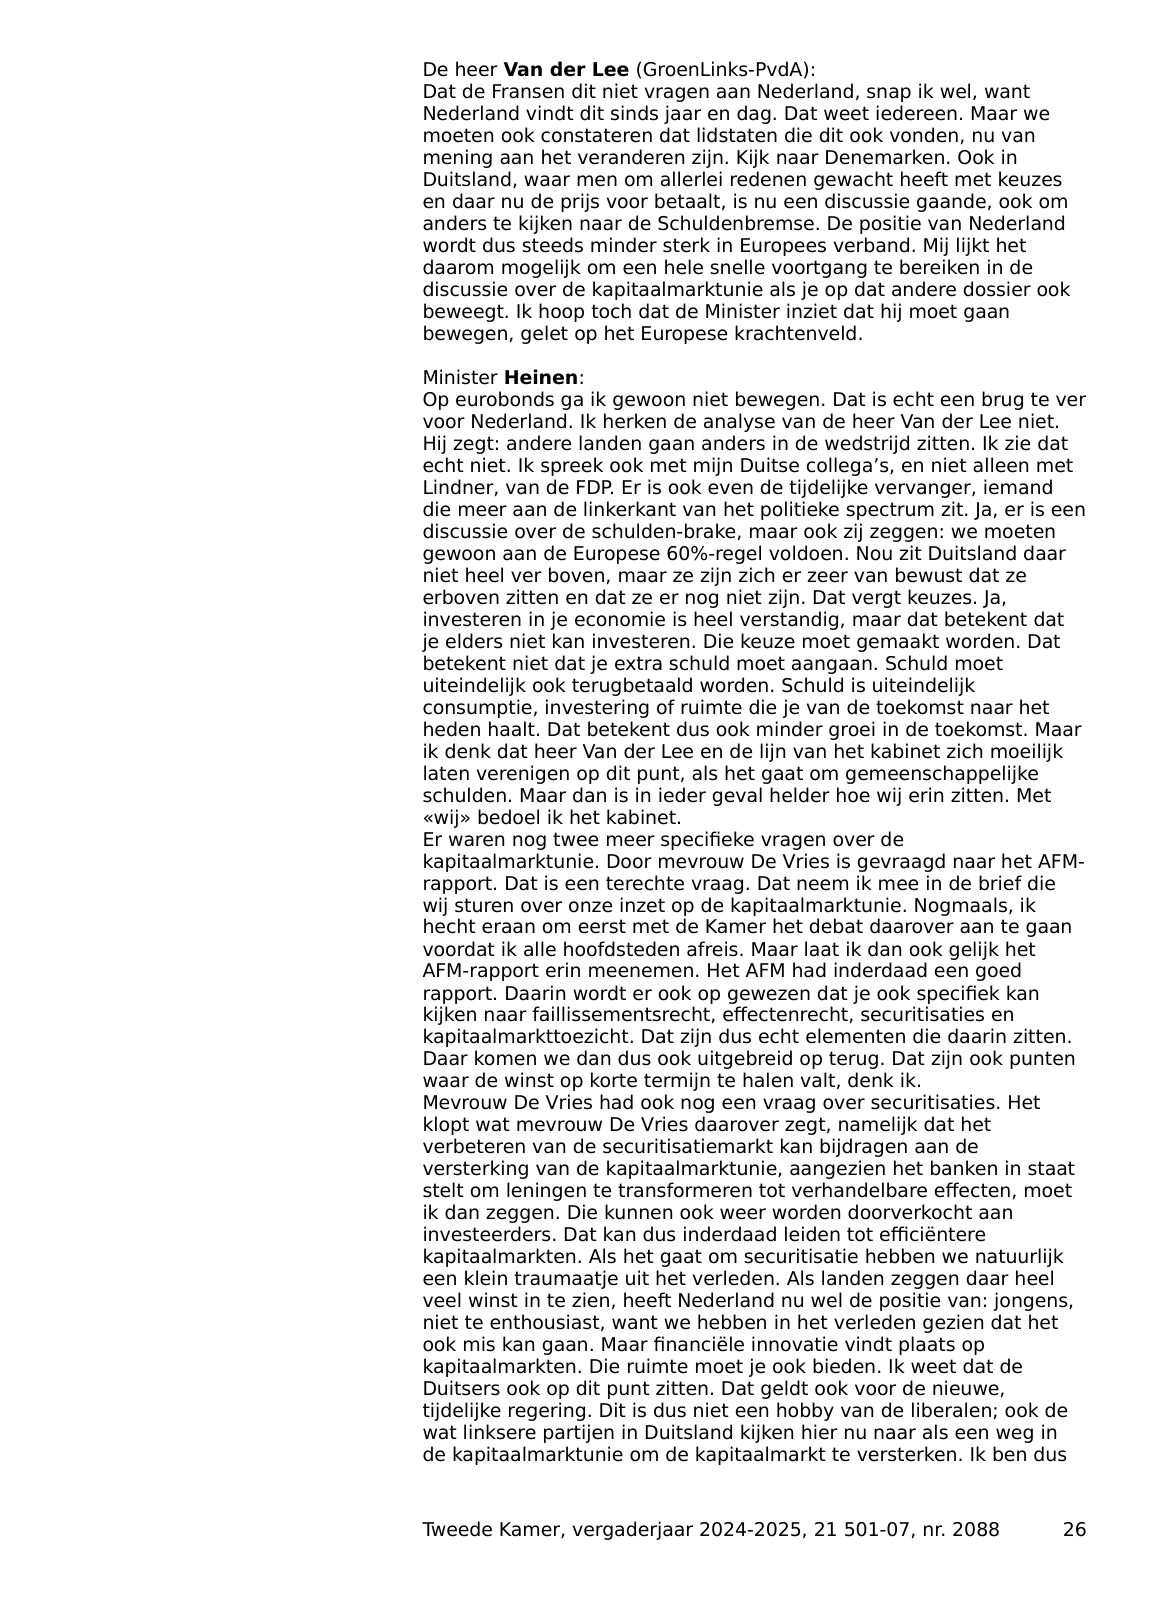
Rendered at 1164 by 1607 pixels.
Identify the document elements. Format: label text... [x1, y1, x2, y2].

text De heer Van der Lee (GroenLinks-PvdA): [422, 59, 1087, 81]
text Minister Heinen: [422, 367, 1087, 389]
text Mevrouw De Vries had ook nog een vraag over securitisaties. Het klopt wat mevrouw De Vries daarover zegt, namelijk dat het verbeteren van de securitisatiemarkt kan bijdragen aan de versterking van de kapitaalmarktunie, aangezien het banken in staat stelt om leningen te transformeren tot verhandelbare effecten, moet ik dan zeggen. Die kunnen ook weer worden doorverkocht aan investeerders. Dat kan dus inderdaad leiden tot efficiëntere kapitaalmarkten. Als het gaat om securitisatie hebben we natuurlijk een klein traumaatje uit het verleden. Als landen zeggen daar heel veel winst in te zien, heeft Nederland nu wel de positie van: jongens, niet te enthousiast, want we hebben in het verleden gezien dat het ook mis kan gaan. Maar financiële innovatie vindt plaats op kapitaalmarkten. Die ruimte moet je ook bieden. Ik weet dat de Duitsers ook op dit punt zitten. Dat geldt ook voor de nieuwe, tijdelijke regering. Dit is dus niet een hobby van de liberalen; ook de wat linksere partijen in Duitsland kijken hier nu naar als een weg in de kapitaalmarktunie om de kapitaalmarkt te versterken. Ik ben dus [422, 1092, 1087, 1466]
text Op eurobonds ga ik gewoon niet bewegen. Dat is echt een brug te ver voor Nederland. Ik herken de analyse van de heer Van der Lee niet. Hij zegt: andere landen gaan anders in de wedstrijd zitten. Ik zie dat echt niet. Ik spreek ook met mijn Duitse collega’s, en niet alleen met Lindner, van de FDP. Er is ook even de tijdelijke vervanger, iemand die meer aan de linkerkant van het politieke spectrum zit. Ja, er is een discussie over de schulden-brake, maar ook zij zeggen: we moeten gewoon aan de Europese 60%-regel voldoen. Nou zit Duitsland daar niet heel ver boven, maar ze zijn zich er zeer van bewust dat ze erboven zitten en dat ze er nog niet zijn. Dat vergt keuzes. Ja, investeren in je economie is heel verstandig, maar dat betekent dat je elders niet kan investeren. Die keuze moet gemaakt worden. Dat betekent niet dat je extra schuld moet aangaan. Schuld moet uiteindelijk ook terugbetaald worden. Schuld is uiteindelijk consumptie, investering of ruimte die je van de toekomst naar het heden haalt. Dat betekent dus ook minder groei in de toekomst. Maar ik denk dat heer Van der Lee en de lijn van het kabinet zich moeilijk laten verenigen op dit punt, als het gaat om gemeenschappelijke schulden. Maar dan is in ieder geval helder hoe wij erin zitten. Met «wij» bedoel ik het kabinet. [422, 389, 1087, 828]
text Er waren nog twee meer specifieke vragen over de kapitaalmarktunie. Door mevrouw De Vries is gevraagd naar het AFM-rapport. Dat is een terechte vraag. Dat neem ik mee in de brief die wij sturen over onze inzet op de kapitaalmarktunie. Nogmaals, ik hecht eraan om eerst met de Kamer het debat daarover aan te gaan voordat ik alle hoofdsteden afreis. Maar laat ik dan ook gelijk het AFM-rapport erin meenemen. Het AFM had inderdaad een goed rapport. Daarin wordt er ook op gewezen dat je ook specifiek kan kijken naar faillissementsrecht, effectenrecht, securitisaties en kapitaalmarkttoezicht. Dat zijn dus echt elementen die daarin zitten. Daar komen we dan dus ook uitgebreid op terug. Dat zijn ook punten waar de winst op korte termijn te halen valt, denk ik. [422, 828, 1087, 1092]
text Dat de Fransen dit niet vragen aan Nederland, snap ik wel, want Nederland vindt dit sinds jaar en dag. Dat weet iedereen. Maar we moeten ook constateren dat lidstaten die dit ook vonden, nu van mening aan het veranderen zijn. Kijk naar Denemarken. Ook in Duitsland, waar men om allerlei redenen gewacht heeft met keuzes en daar nu de prijs voor betaalt, is nu een discussie gaande, ook om anders te kijken naar de Schuldenbremse. De positie van Nederland wordt dus steeds minder sterk in Europees verband. Mij lijkt het daarom mogelijk om een hele snelle voortgang te bereiken in de discussie over de kapitaalmarktunie als je op dat andere dossier ook beweegt. Ik hoop toch dat de Minister inziet dat hij moet gaan bewegen, gelet op het Europese krachtenveld. [422, 81, 1087, 345]
